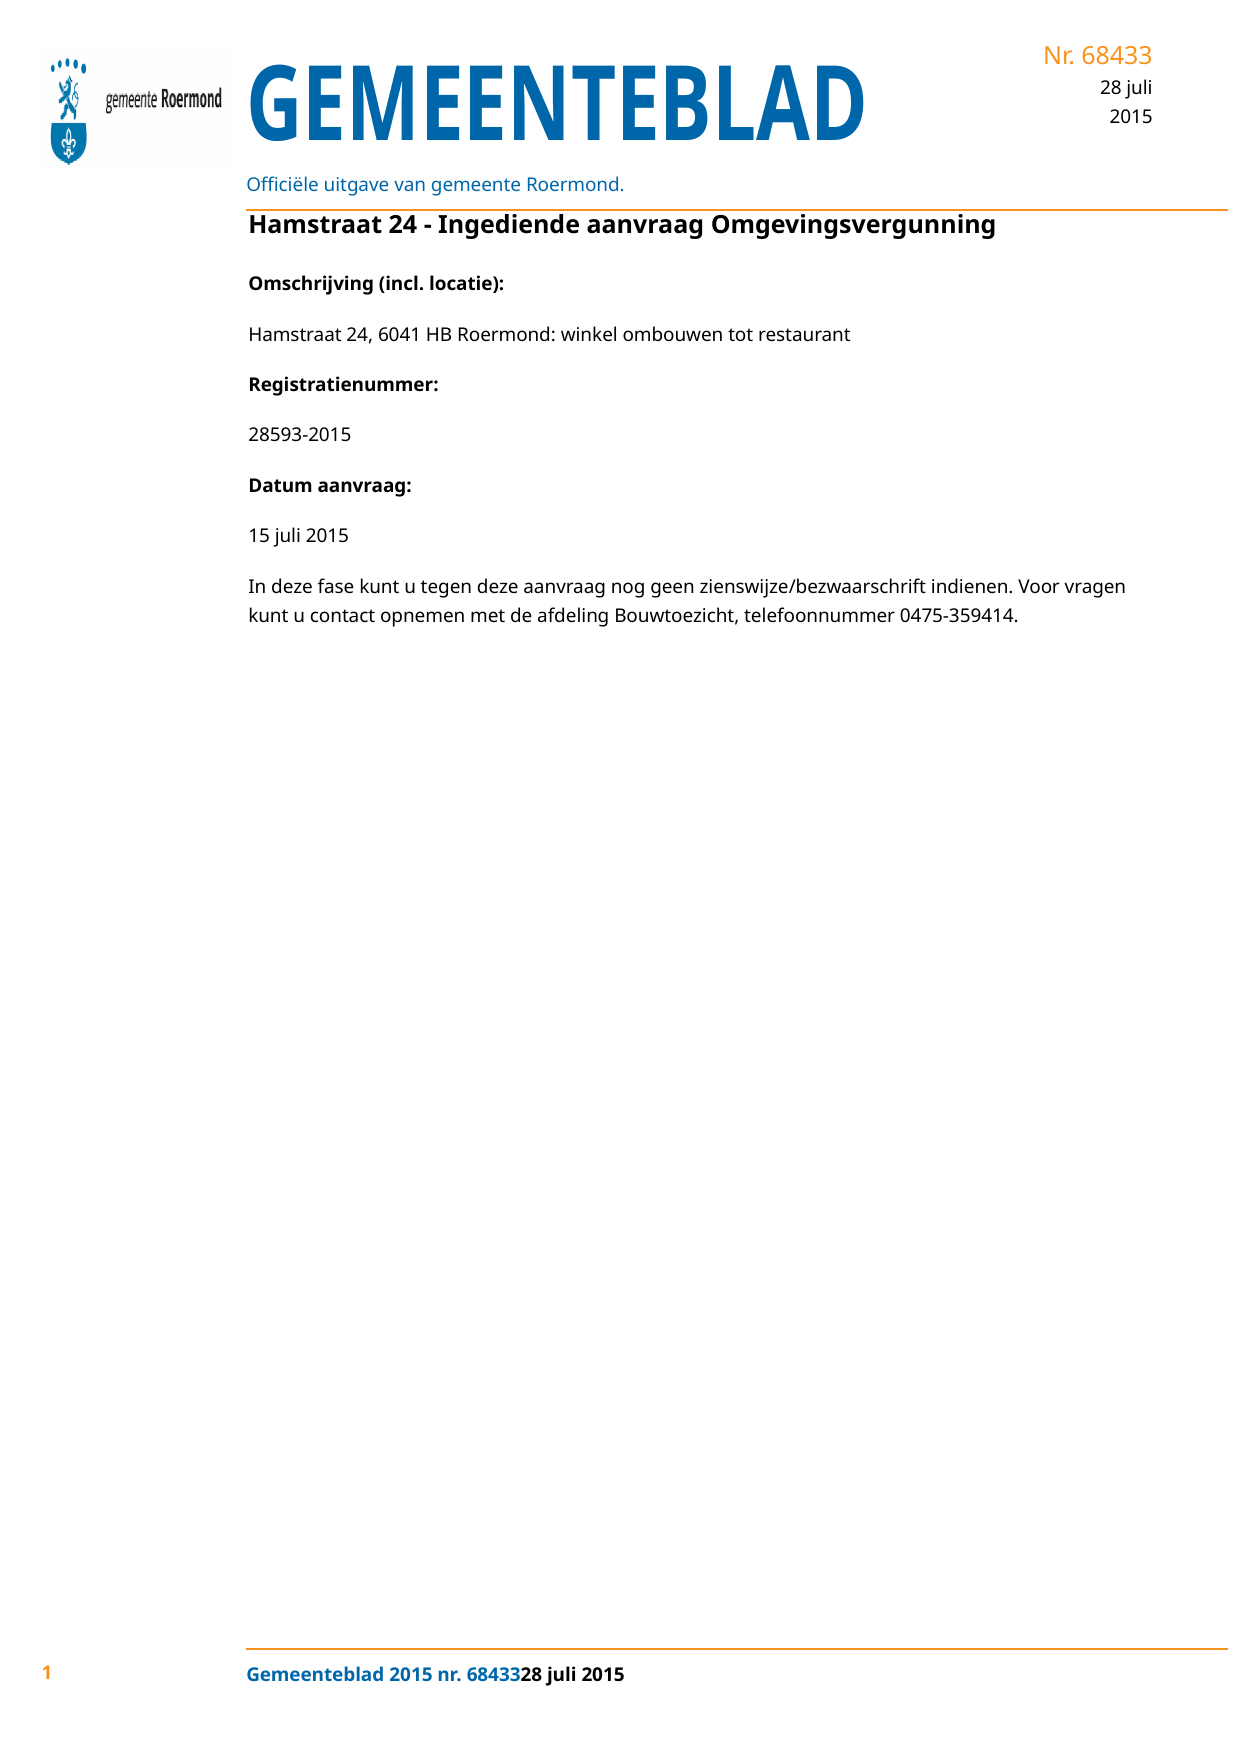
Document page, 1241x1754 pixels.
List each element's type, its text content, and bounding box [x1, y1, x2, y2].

text In deze fase kunt u tegen deze aanvraag nog geen zienswijze/bezwaarschrift indienen. Voor vragen kunt u contact opnemen met de afdeling Bouwtoezicht, telefoonnummer 0475-359414. [248, 573, 1152, 628]
text Hamstraat 24 - Ingediende aanvraag Omgevingsvergunning [248, 211, 1152, 241]
text Registratienummer: [248, 371, 1152, 397]
text Omschrijving (incl. locatie): [248, 270, 1152, 296]
text 15 juli 2015 [248, 522, 1152, 548]
picture [41, 47, 231, 172]
text Hamstraat 24, 6041 HB Roermond: winkel ombouwen tot restaurant [248, 321, 1152, 346]
text 28593-2015 [248, 422, 1152, 447]
text Datum aanvraag: [248, 472, 1152, 498]
